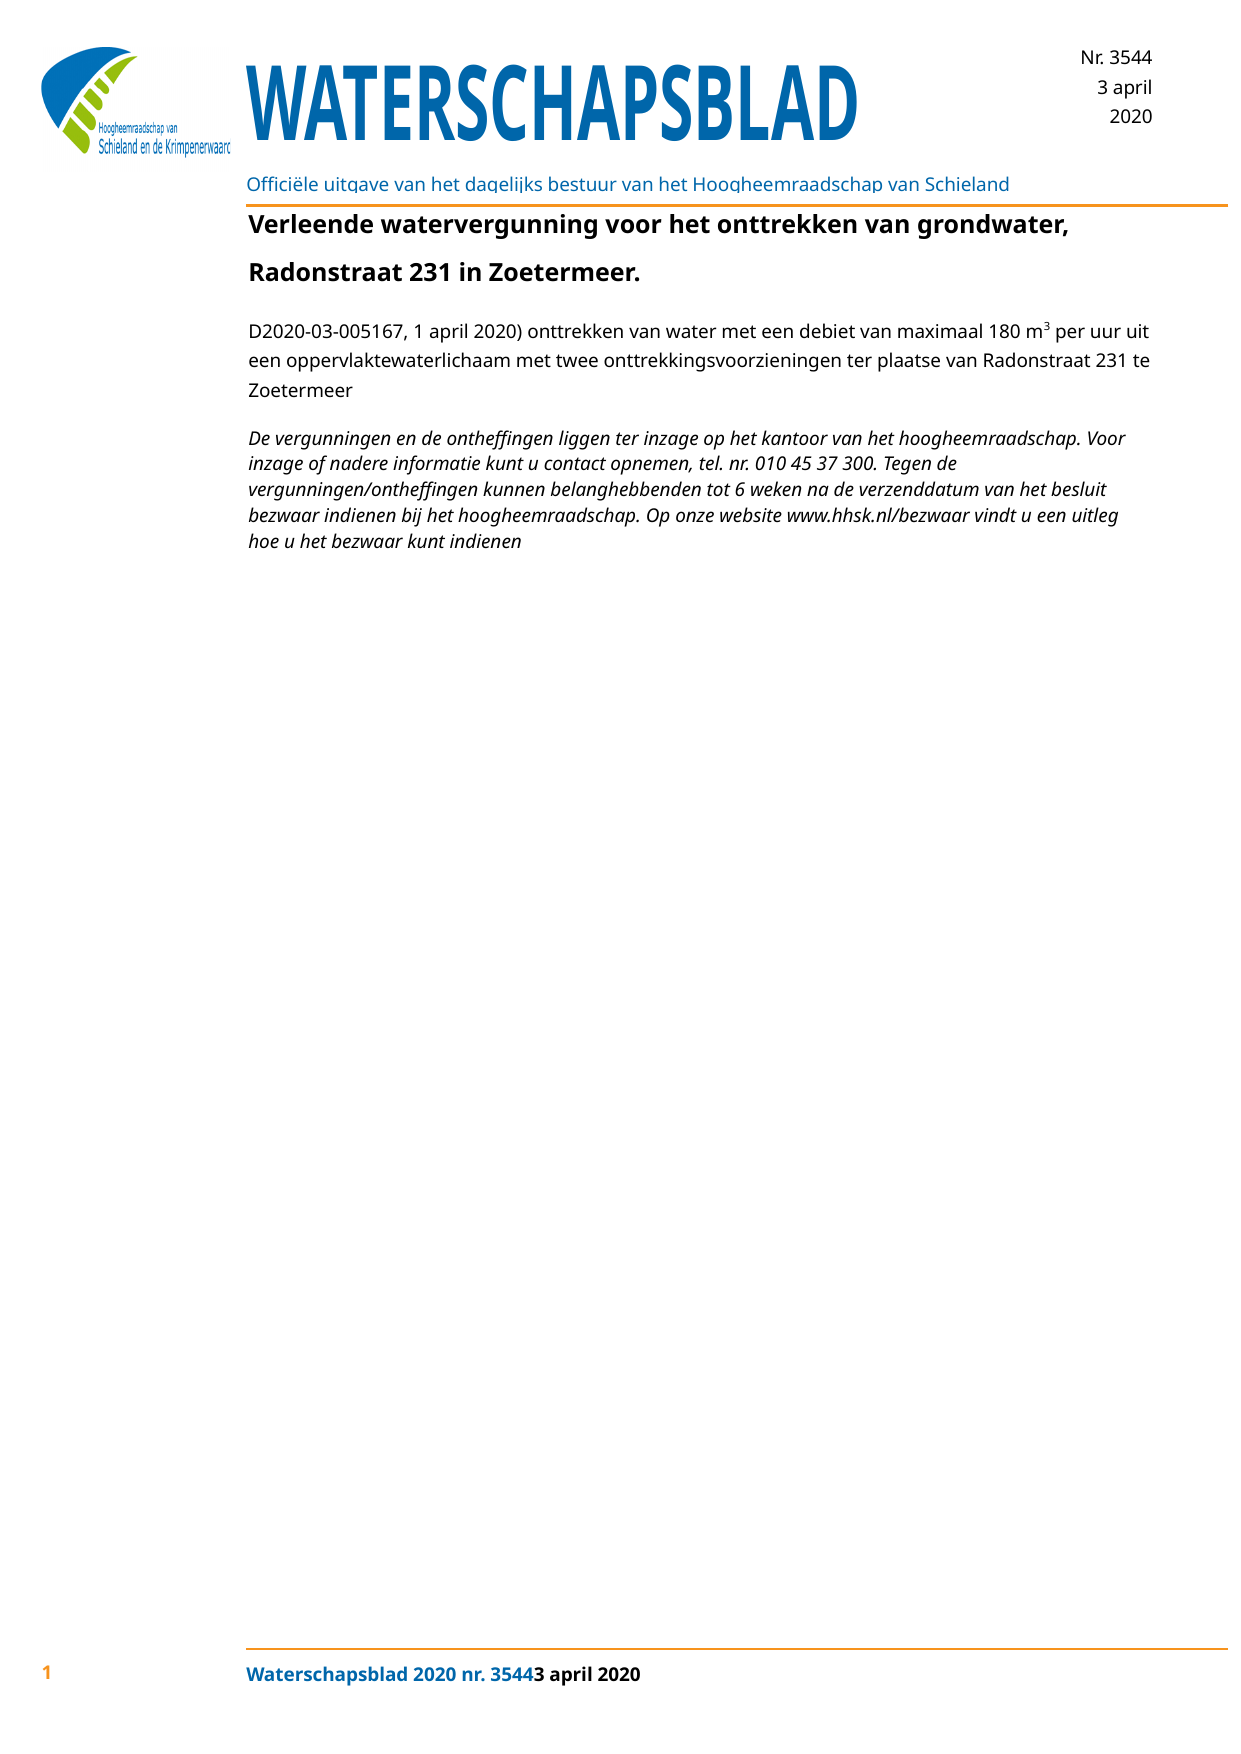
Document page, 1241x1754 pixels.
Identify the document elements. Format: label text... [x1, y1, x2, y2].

text D2020-03-005167, 1 april 2020) onttrekken van water met een debiet van maximaal 180 m3 per uur uit een oppervlaktewaterlichaam met twee onttrekkingsvoorzieningen ter plaatse van Radonstraat 231 te Zoetermeer [248, 318, 1152, 403]
picture [41, 47, 231, 172]
text Verleende watervergunning voor het onttrekken van grondwater, Radonstraat 231 in Zoetermeer. [248, 207, 1152, 288]
text De vergunningen en de ontheffingen liggen ter inzage op het kantoor van het hoogheemraadschap. Voor inzage of nadere informatie kunt u contact opnemen, tel. nr. 010 45 37 300. Tegen de vergunningen/ontheffingen kunnen belanghebbenden tot 6 weken na de verzenddatum van het besluit bezwaar indienen bij het hoogheemraadschap. Op onze website www.hhsk.nl/bezwaar vindt u een uitleg hoe u het bezwaar kunt indienen [248, 425, 1152, 553]
